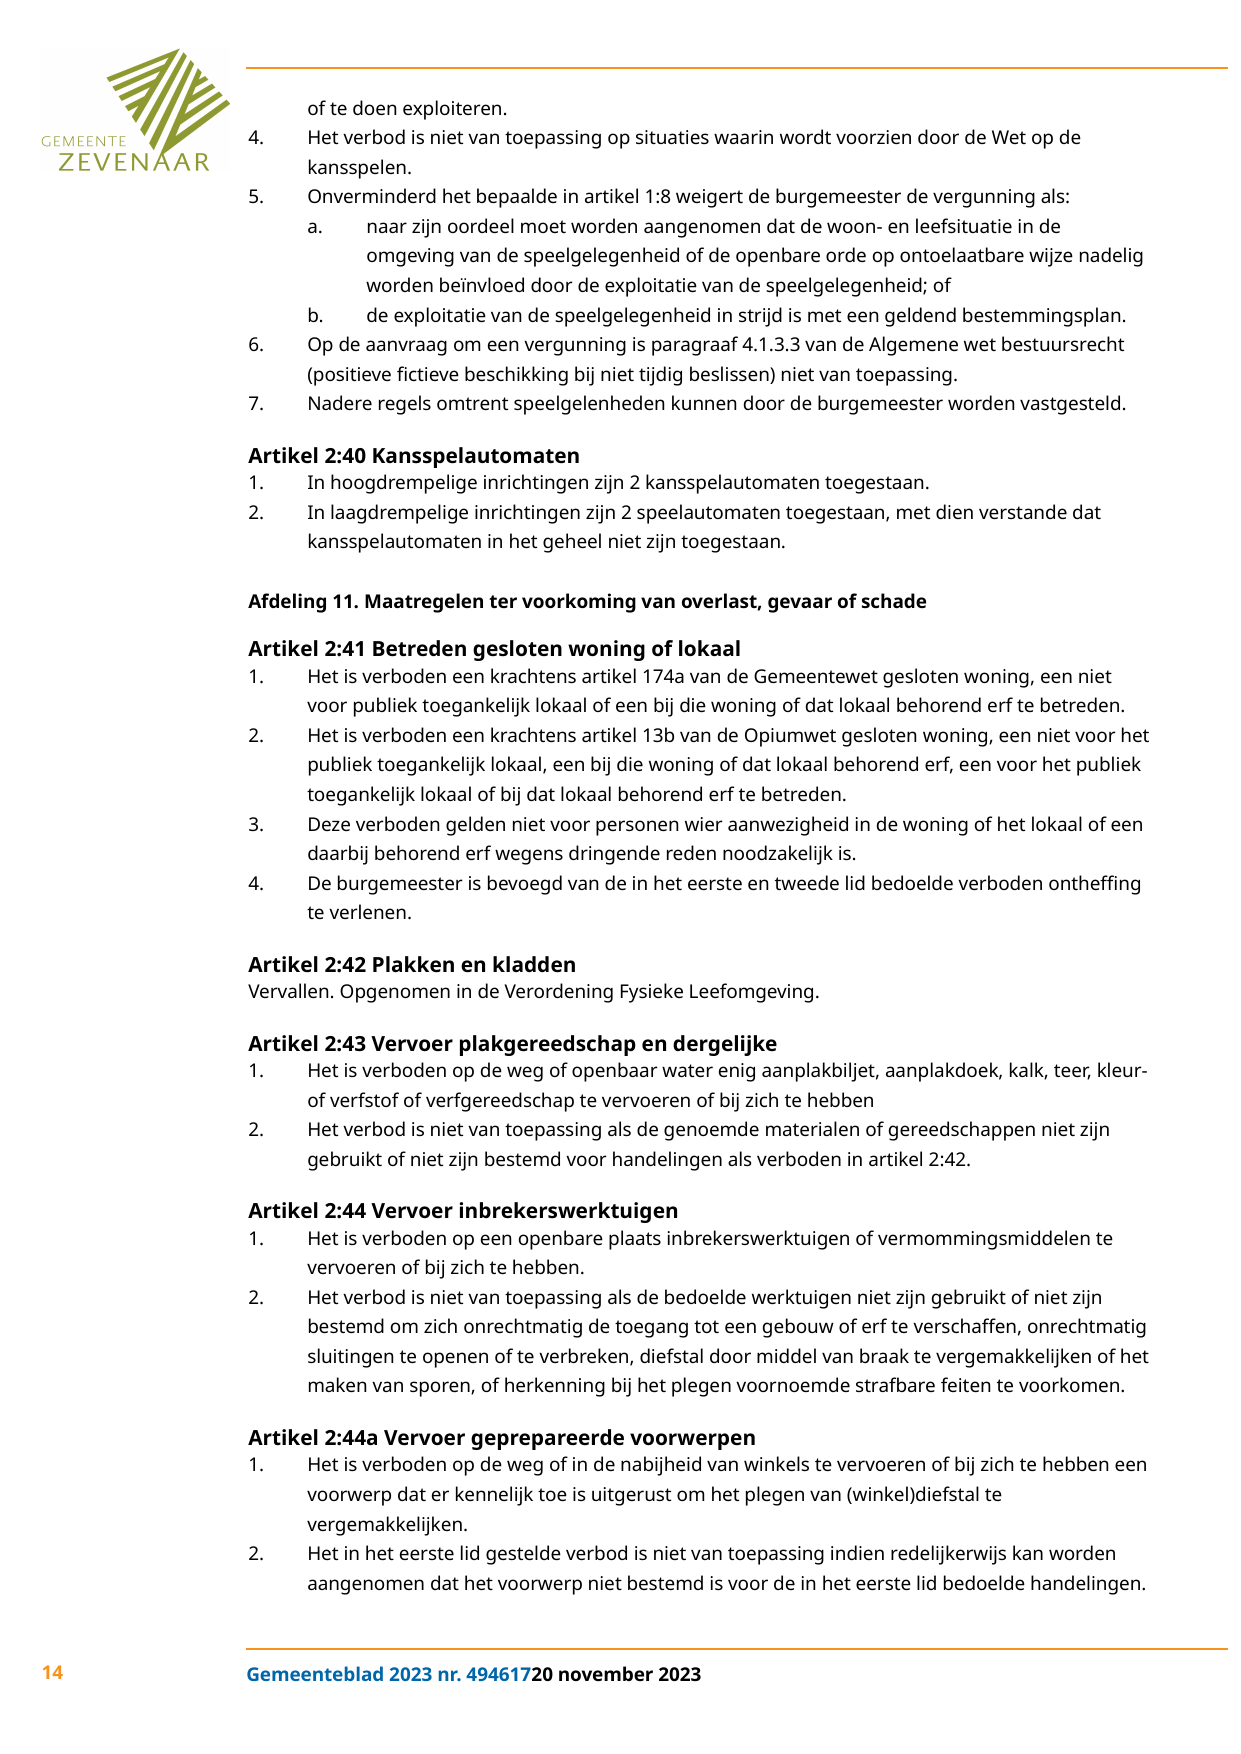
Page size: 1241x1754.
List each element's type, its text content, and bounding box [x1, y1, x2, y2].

list Op de aanvraag om een vergunning is paragraaf 4.1.3.3 van de Algemene wet bestuursrecht (positieve fictieve beschikking bij niet tijdig beslissen) niet van toepassing. [248, 331, 1152, 387]
text Afdeling 11. Maatregelen ter voorkoming van overlast, gevaar of schade [248, 588, 1152, 613]
list Het is verboden op de weg of openbaar water enig aanplakbiljet, aanplakdoek, kalk, teer, kleur- of verfstof of verfgereedschap te vervoeren of bij zich te hebben [248, 1057, 1152, 1112]
list de exploitatie van de speelgelegenheid in strijd is met een geldend bestemmingsplan. [307, 302, 1152, 328]
list Het verbod is niet van toepassing als de genoemde materialen of gereedschappen niet zijn gebruikt of niet zijn bestemd voor handelingen als verboden in artikel 2:42. [248, 1116, 1152, 1172]
list De burgemeester is bevoegd van de in het eerste en tweede lid bedoelde verboden ontheffing te verlenen. [248, 870, 1152, 925]
list of te doen exploiteren. [248, 95, 1152, 121]
text Artikel 2:43 Vervoer plakgereedschap en dergelijke [248, 1029, 1152, 1057]
text Artikel 2:40 Kansspelautomaten [248, 441, 1152, 469]
list Het verbod is niet van toepassing als de bedoelde werktuigen niet zijn gebruikt of niet zijn bestemd om zich onrechtmatig de toegang tot een gebouw of erf te verschaffen, onrechtmatig sluitingen te openen of te verbreken, diefstal door middel van braak te vergemakkelijken of het maken van sporen, of herkenning bij het plegen voornoemde strafbare feiten te voorkomen. [248, 1284, 1152, 1398]
list Het is verboden op een openbare plaats inbrekerswerktuigen of vermommingsmiddelen te vervoeren of bij zich te hebben. [248, 1225, 1152, 1280]
text Artikel 2:44a Vervoer geprepareerde voorwerpen [248, 1423, 1152, 1452]
list Het is verboden een krachtens artikel 13b van de Opiumwet gesloten woning, een niet voor het publiek toegankelijk lokaal, een bij die woning of dat lokaal behorend erf, een voor het publiek toegankelijk lokaal of bij dat lokaal behorend erf te betreden. [248, 722, 1152, 807]
picture [41, 47, 231, 172]
list Nadere regels omtrent speelgelenheden kunnen door de burgemeester worden vastgesteld. [248, 391, 1152, 416]
list Het verbod is niet van toepassing op situaties waarin wordt voorzien door de Wet op de kansspelen. [248, 124, 1152, 180]
list In laagdrempelige inrichtingen zijn 2 speelautomaten toegestaan, met dien verstande dat kansspelautomaten in het geheel niet zijn toegestaan. [248, 499, 1152, 554]
list Het in het eerste lid gestelde verbod is niet van toepassing indien redelijkerwijs kan worden aangenomen dat het voorwerp niet bestemd is voor de in het eerste lid bedoelde handelingen. [248, 1540, 1152, 1596]
text Vervallen. Opgenomen in de Verordening Fysieke Leefomgeving. [248, 978, 1152, 1004]
text Artikel 2:41 Betreden gesloten woning of lokaal [248, 634, 1152, 663]
list In hoogdrempelige inrichtingen zijn 2 kansspelautomaten toegestaan. [248, 469, 1152, 495]
list Deze verboden gelden niet voor personen wier aanwezigheid in de woning of het lokaal of een daarbij behorend erf wegens dringende reden noodzakelijk is. [248, 811, 1152, 866]
list Het is verboden een krachtens artikel 174a van de Gemeentewet gesloten woning, een niet voor publiek toegankelijk lokaal of een bij die woning of dat lokaal behorend erf te betreden. [248, 663, 1152, 718]
text Artikel 2:42 Plakken en kladden [248, 950, 1152, 978]
text Artikel 2:44 Vervoer inbrekerswerktuigen [248, 1196, 1152, 1225]
list naar zijn oordeel moet worden aangenomen dat de woon- en leefsituatie in de omgeving van de speelgelegenheid of de openbare orde op ontoelaatbare wijze nadelig worden beïnvloed door de exploitatie van de speelgelegenheid; of [307, 213, 1152, 298]
list Onverminderd het bepaalde in artikel 1:8 weigert de burgemeester de vergunning als: [248, 183, 1152, 209]
list Het is verboden op de weg of in de nabijheid van winkels te vervoeren of bij zich te hebben een voorwerp dat er kennelijk toe is uitgerust om het plegen van (winkel)diefstal te vergemakkelijken. [248, 1452, 1152, 1536]
